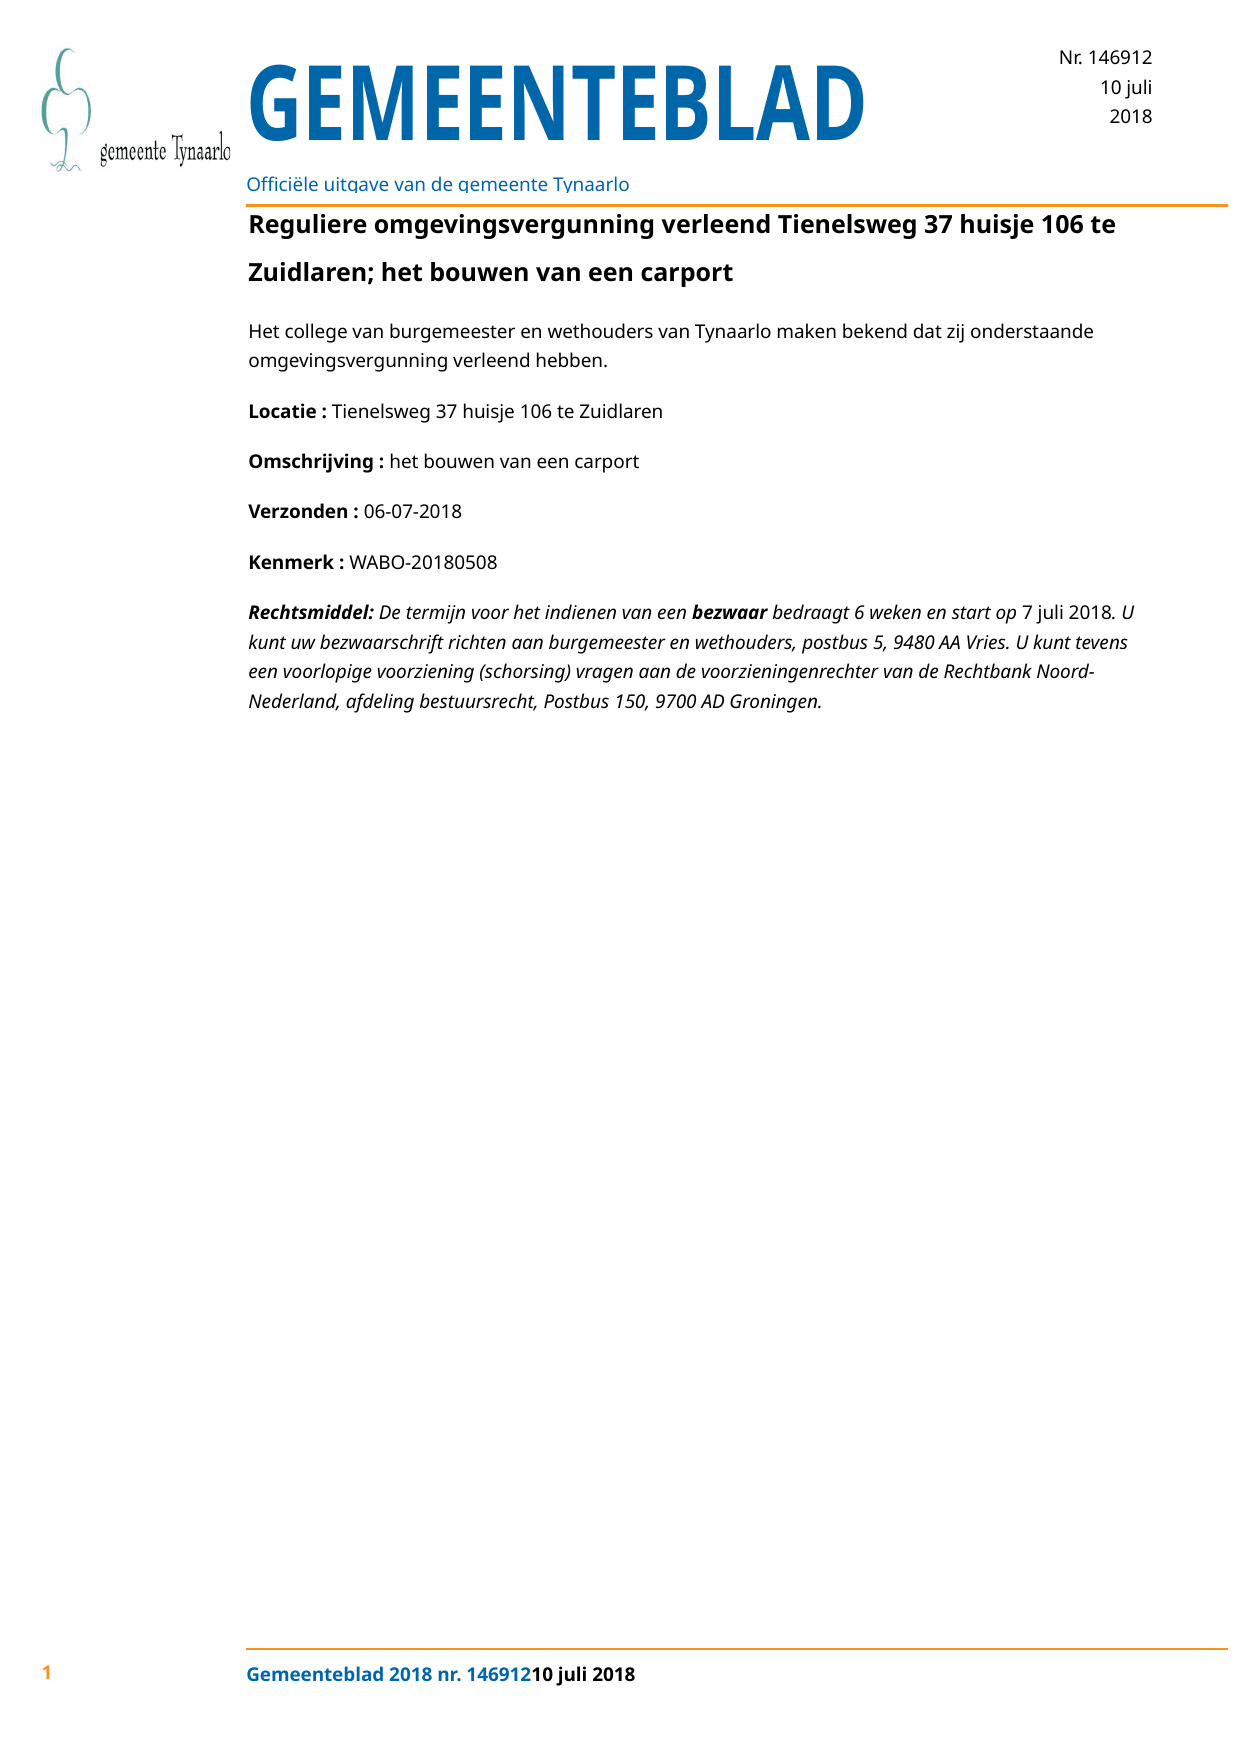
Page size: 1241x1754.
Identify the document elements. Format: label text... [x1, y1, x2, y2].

text Rechtsmiddel: De termijn voor het indienen van een bezwaar bedraagt 6 weken en start op 7 juli 2018. U kunt uw bezwaarschrift richten aan burgemeester en wethouders, postbus 5, 9480 AA Vries. U kunt tevens een voorlopige voorziening (schorsing) vragen aan de voorzieningenrechter van de Rechtbank Noord-Nederland, afdeling bestuursrecht, Postbus 150, 9700 AD Groningen. [248, 599, 1152, 714]
text Het college van burgemeester en wethouders van Tynaarlo maken bekend dat zij onderstaande omgevingsvergunning verleend hebben. [248, 318, 1152, 373]
text Kenmerk : WABO-20180508 [248, 549, 1152, 575]
text Verzonden : 06-07-2018 [248, 499, 1152, 524]
text Reguliere omgevingsvergunning verleend Tienelsweg 37 huisje 106 te Zuidlaren; het bouwen van een carport [248, 207, 1152, 288]
text Omschrijving : het bouwen van een carport [248, 448, 1152, 474]
text Locatie : Tienelsweg 37 huisje 106 te Zuidlaren [248, 398, 1152, 424]
picture [41, 47, 231, 172]
